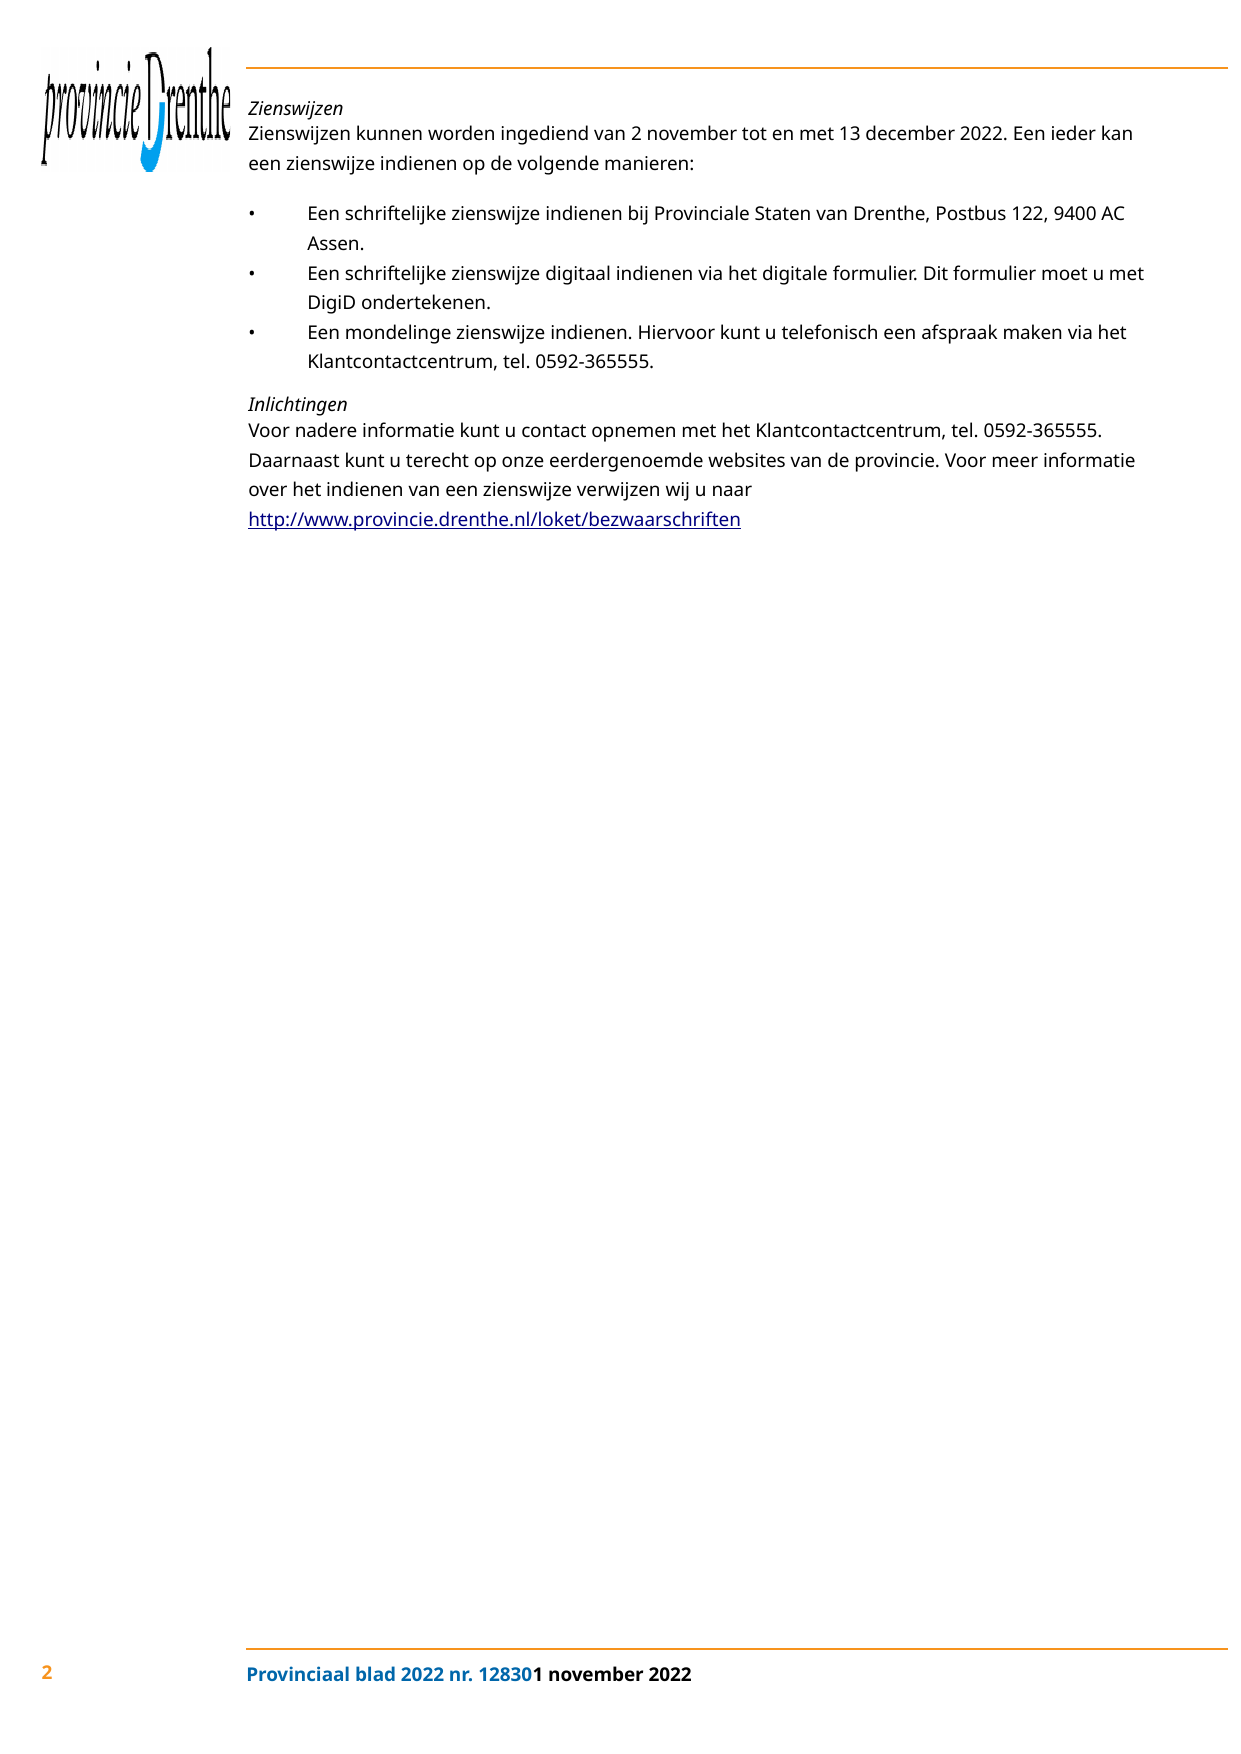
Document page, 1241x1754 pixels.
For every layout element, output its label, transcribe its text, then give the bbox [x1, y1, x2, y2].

text Zienswijzen kunnen worden ingediend van 2 november tot en met 13 december 2022. Een ieder kan een zienswijze indienen op de volgende manieren: [248, 121, 1152, 176]
picture [41, 47, 231, 172]
text Inlichtingen [248, 392, 1152, 417]
text Voor nadere informatie kunt u contact opnemen met het Klantcontactcentrum, tel. 0592-365555. Daarnaast kunt u terecht op onze eerdergenoemde websites van de provincie. Voor meer informatie over het indienen van een zienswijze verwijzen wij u naar http://www.provincie.drenthe.nl/loket/bezwaarschriften [248, 417, 1152, 532]
list Een mondelinge zienswijze indienen. Hiervoor kunt u telefonisch een afspraak maken via het Klantcontactcentrum, tel. 0592-365555. [248, 319, 1152, 374]
text Zienswijzen [248, 95, 1152, 121]
list Een schriftelijke zienswijze indienen bij Provinciale Staten van Drenthe, Postbus 122, 9400 AC Assen. [248, 201, 1152, 256]
list Een schriftelijke zienswijze digitaal indienen via het digitale formulier. Dit formulier moet u met DigiD ondertekenen. [248, 260, 1152, 315]
